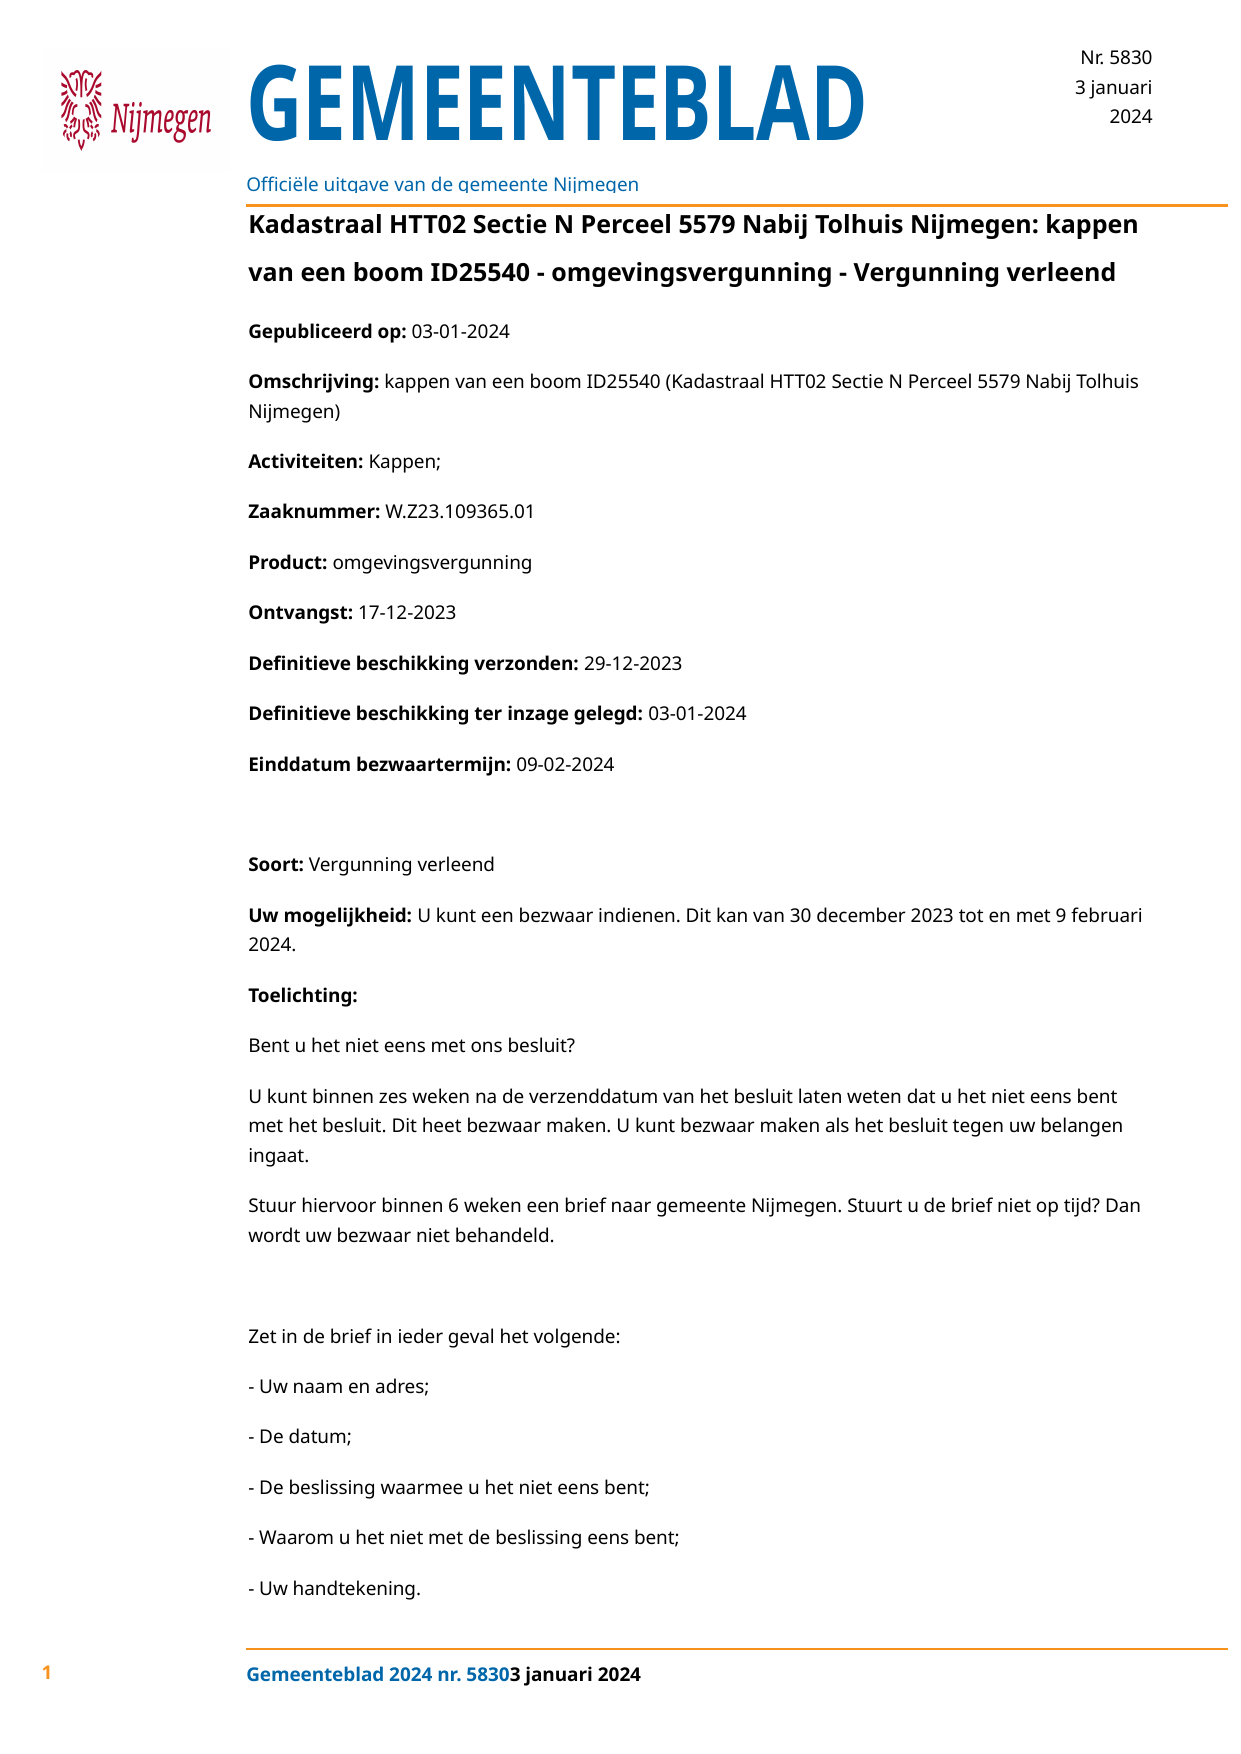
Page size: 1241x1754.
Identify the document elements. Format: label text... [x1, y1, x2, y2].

text Zet in de brief in ieder geval het volgende: [248, 1323, 1152, 1349]
text Einddatum bezwaartermijn: 09-02-2024 [248, 751, 1152, 777]
text Definitieve beschikking verzonden: 29-12-2023 [248, 650, 1152, 676]
picture [41, 47, 231, 172]
text Kadastraal HTT02 Sectie N Perceel 5579 Nabij Tolhuis Nijmegen: kappen van een boom ID25540 - omgevingsvergunning - Vergunning verleend [248, 207, 1152, 288]
text - Uw handtekening. [248, 1575, 1152, 1601]
text U kunt binnen zes weken na de verzenddatum van het besluit laten weten dat u het niet eens bent met het besluit. Dit heet bezwaar maken. U kunt bezwaar maken als het besluit tegen uw belangen ingaat. [248, 1083, 1152, 1168]
text Product: omgevingsvergunning [248, 549, 1152, 575]
text Toelichting: [248, 982, 1152, 1008]
text - Uw naam en adres; [248, 1373, 1152, 1399]
text Bent u het niet eens met ons besluit? [248, 1032, 1152, 1058]
text Ontvangst: 17-12-2023 [248, 599, 1152, 625]
text - Waarom u het niet met de beslissing eens bent; [248, 1524, 1152, 1550]
text - De beslissing waarmee u het niet eens bent; [248, 1474, 1152, 1500]
text Gepubliceerd op: 03-01-2024 [248, 318, 1152, 344]
text Uw mogelijkheid: U kunt een bezwaar indienen. Dit kan van 30 december 2023 tot en met 9 februari 2024. [248, 902, 1152, 957]
text Stuur hiervoor binnen 6 weken een brief naar gemeente Nijmegen. Stuurt u de brief niet op tijd? Dan wordt uw bezwaar niet behandeld. [248, 1192, 1152, 1248]
text Omschrijving: kappen van een boom ID25540 (Kadastraal HTT02 Sectie N Perceel 5579 Nabij Tolhuis Nijmegen) [248, 368, 1152, 424]
text Zaaknummer: W.Z23.109365.01 [248, 499, 1152, 524]
text - De datum; [248, 1424, 1152, 1449]
text Definitieve beschikking ter inzage gelegd: 03-01-2024 [248, 700, 1152, 726]
text Soort: Vergunning verleend [248, 852, 1152, 877]
text Activiteiten: Kappen; [248, 448, 1152, 474]
